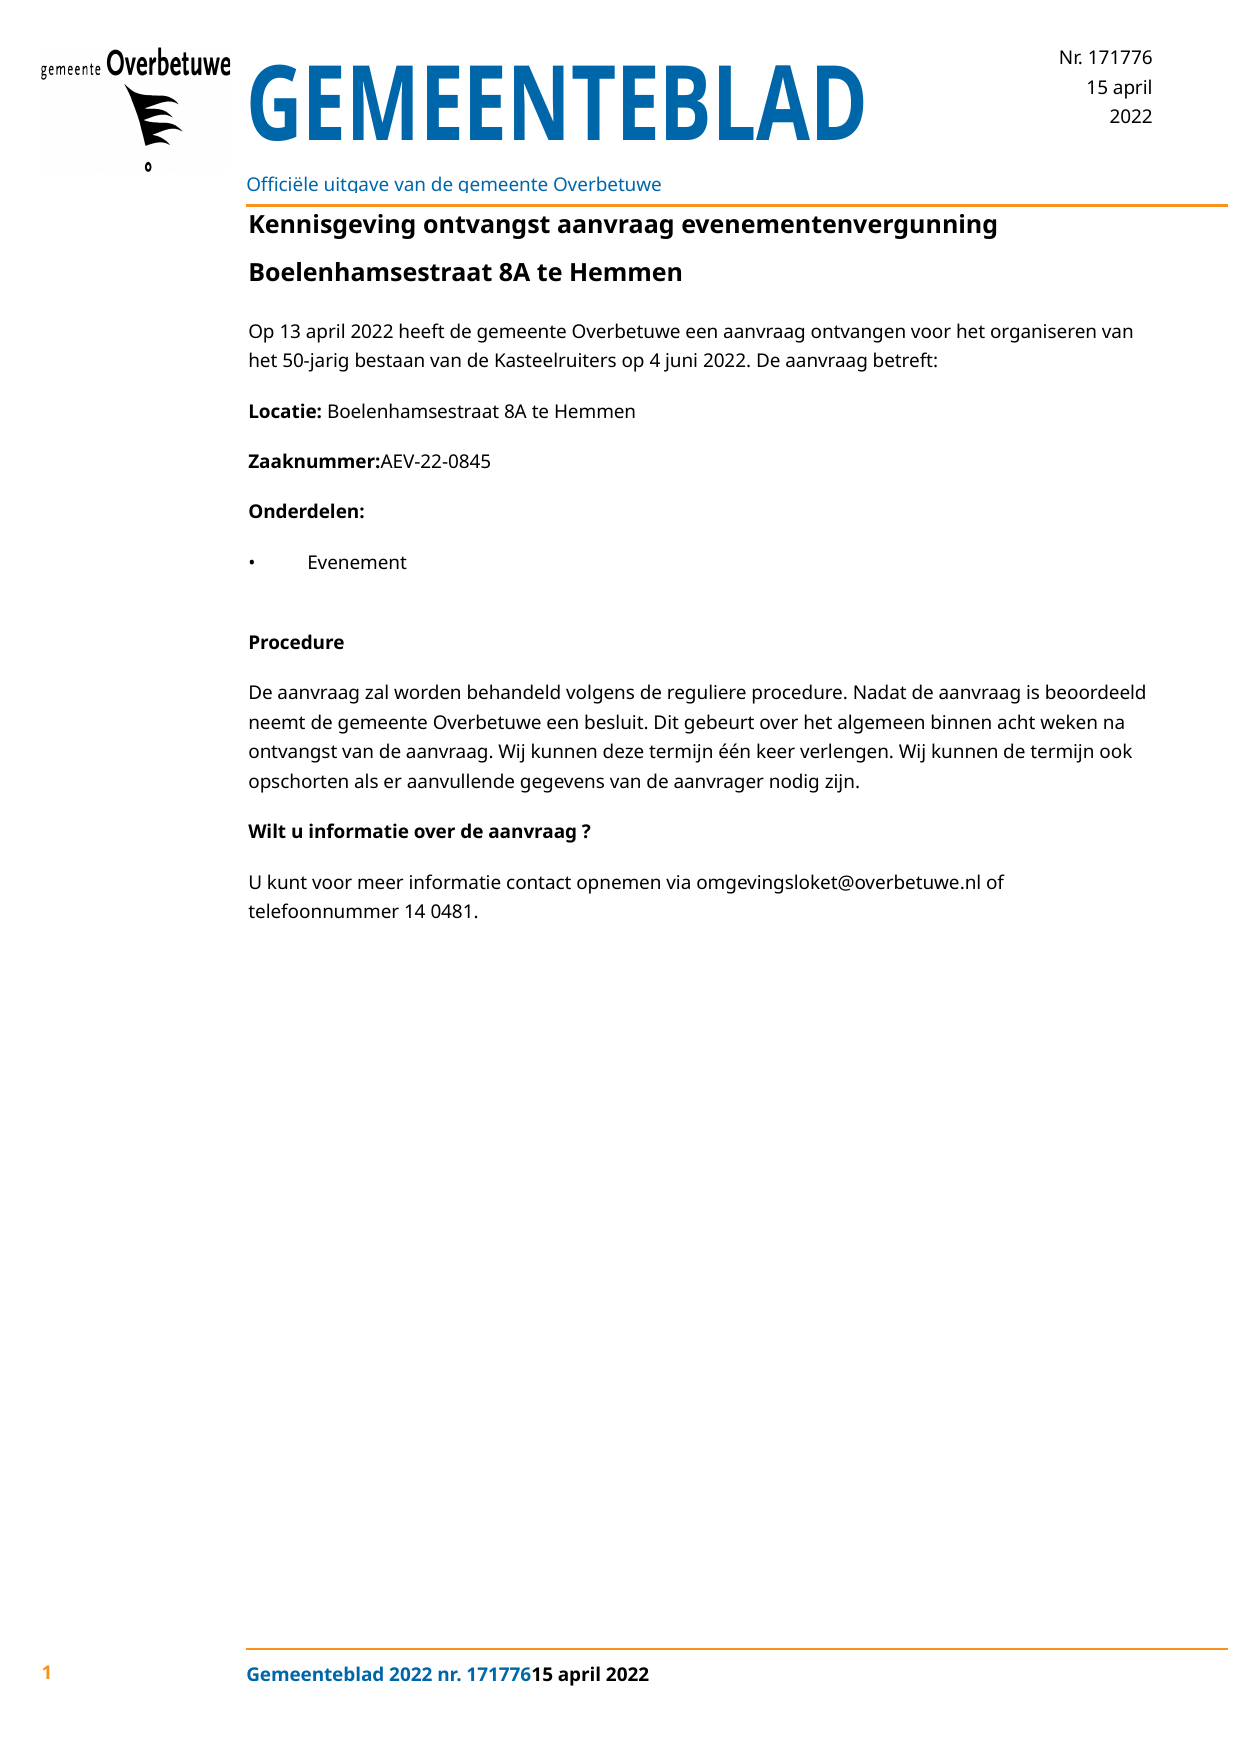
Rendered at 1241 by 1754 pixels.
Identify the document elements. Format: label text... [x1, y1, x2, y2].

text Locatie: Boelenhamsestraat 8A te Hemmen [248, 398, 1152, 424]
list Evenement [248, 549, 1152, 575]
text Zaaknummer:AEV-22-0845 [248, 448, 1152, 474]
text Kennisgeving ontvangst aanvraag evenementenvergunning Boelenhamsestraat 8A te Hemmen [248, 207, 1152, 288]
text Onderdelen: [248, 499, 1152, 524]
text Wilt u informatie over de aanvraag ? [248, 819, 1152, 844]
text U kunt voor meer informatie contact opnemen via omgevingsloket@overbetuwe.nl of telefoonnummer 14 0481. [248, 869, 1152, 924]
text Op 13 april 2022 heeft de gemeente Overbetuwe een aanvraag ontvangen voor het organiseren van het 50-jarig bestaan van de Kasteelruiters op 4 juni 2022. De aanvraag betreft: [248, 318, 1152, 373]
picture [41, 47, 231, 172]
text De aanvraag zal worden behandeld volgens de reguliere procedure. Nadat de aanvraag is beoordeeld neemt de gemeente Overbetuwe een besluit. Dit gebeurt over het algemeen binnen acht weken na ontvangst van de aanvraag. Wij kunnen deze termijn één keer verlengen. Wij kunnen de termijn ook opschorten als er aanvullende gegevens van de aanvrager nodig zijn. [248, 679, 1152, 794]
text Procedure [248, 629, 1152, 655]
